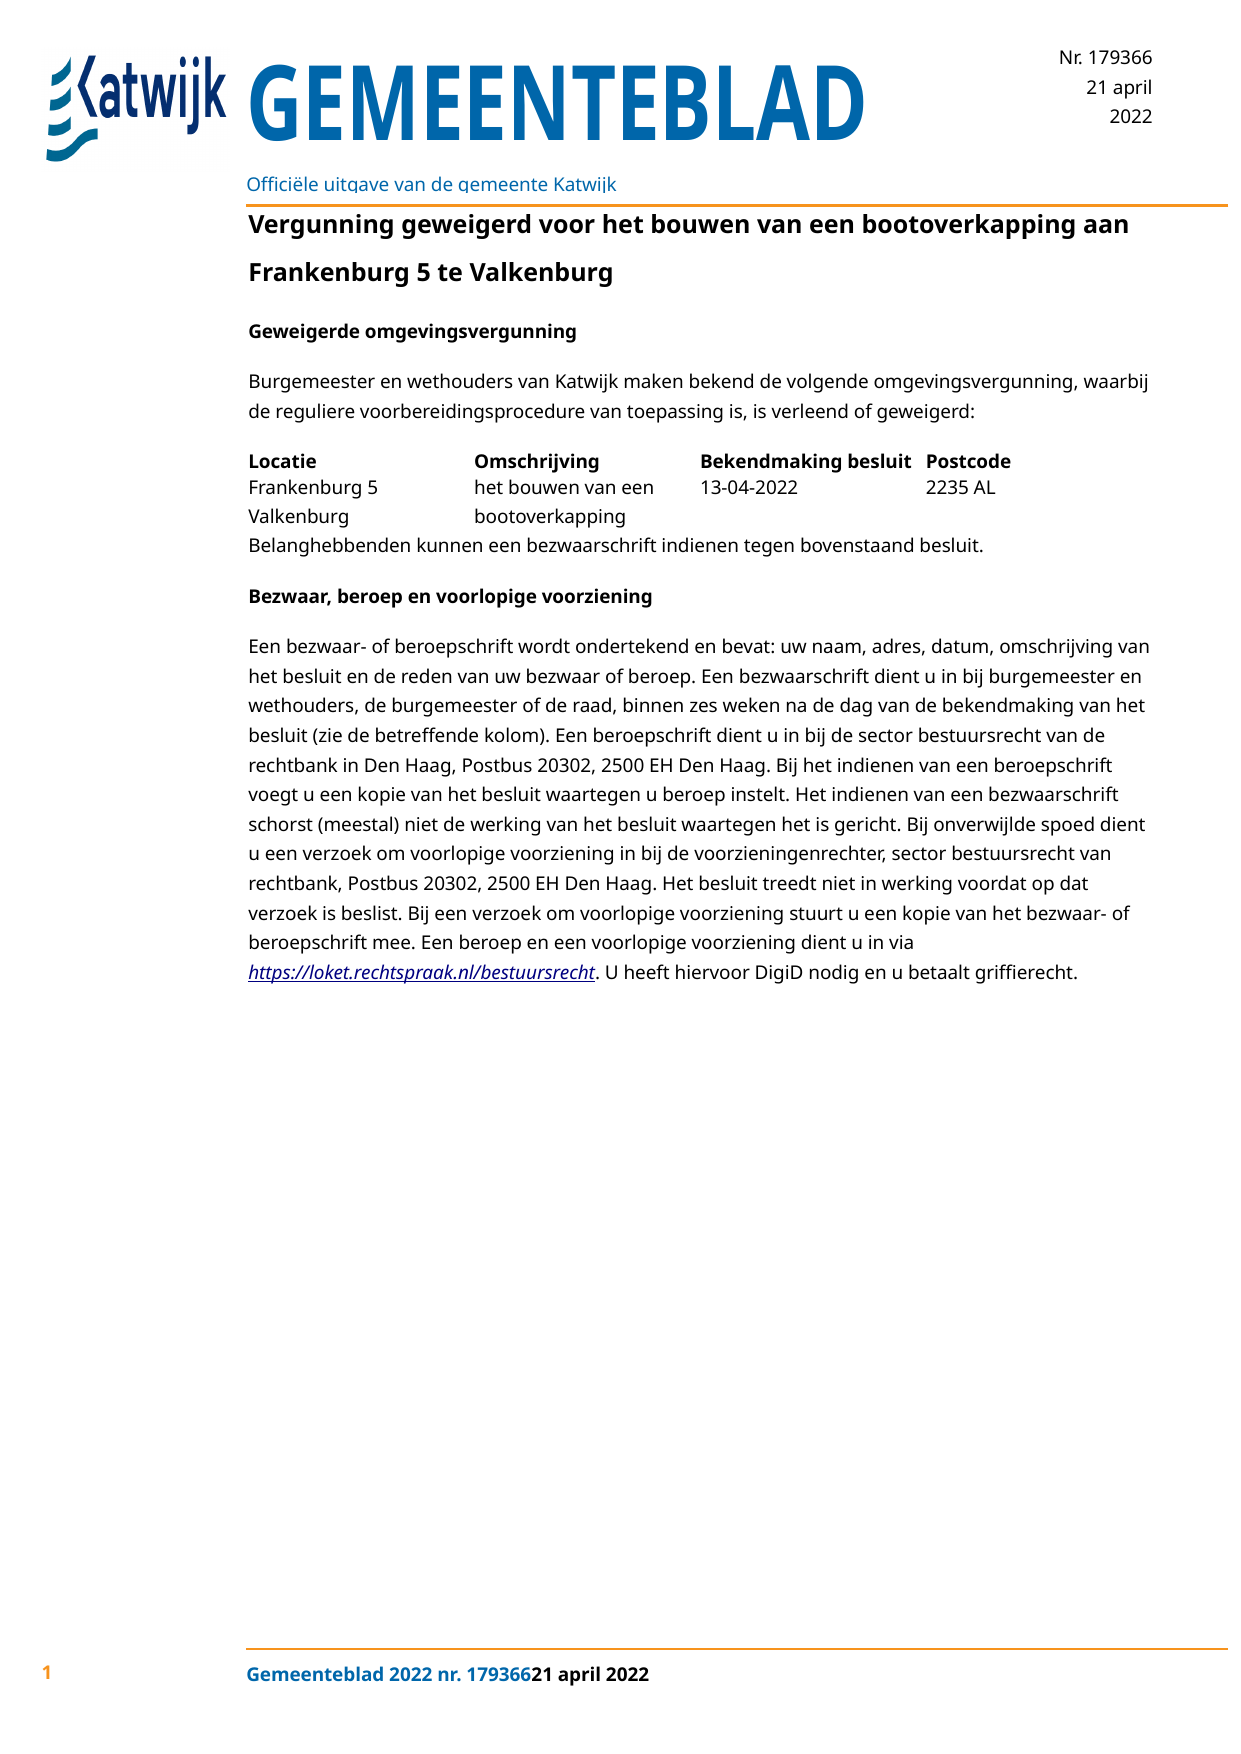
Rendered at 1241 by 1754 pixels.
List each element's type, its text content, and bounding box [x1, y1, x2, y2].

table_cell het bouwen van een bootoverkapping [474, 474, 700, 529]
text Belanghebbenden kunnen een bezwaarschrift indienen tegen bovenstaand besluit. [248, 533, 1152, 558]
table_cell 13-04-2022 [700, 474, 926, 529]
table_header Omschrijving [474, 449, 700, 474]
text Een bezwaar- of beroepschrift wordt ondertekend en bevat: uw naam, adres, datum, omschrijving van het besluit en de reden van uw bezwaar of beroep. Een bezwaarschrift dient u in bij burgemeester en wethouders, de burgemeester of de raad, binnen zes weken na de dag van de bekendmaking van het besluit (zie de betreffende kolom). Een beroepschrift dient u in bij de sector bestuursrecht van de rechtbank in Den Haag, Postbus 20302, 2500 EH Den Haag. Bij het indienen van een beroepschrift voegt u een kopie van het besluit waartegen u beroep instelt. Het indienen van een bezwaarschrift schorst (meestal) niet de werking van het besluit waartegen het is gericht. Bij onverwijlde spoed dient u een verzoek om voorlopige voorziening in bij de voorzieningenrechter, sector bestuursrecht van rechtbank, Postbus 20302, 2500 EH Den Haag. Het besluit treedt niet in werking voordat op dat verzoek is beslist. Bij een verzoek om voorlopige voorziening stuurt u een kopie van het bezwaar- of beroepschrift mee. Een beroep en een voorlopige voorziening dient u in via https://loket.rechtspraak.nl/bestuursrecht. U heeft hiervoor DigiD nodig en u betaalt griffierecht. [248, 633, 1152, 985]
text Bezwaar, beroep en voorlopige voorziening [248, 583, 1152, 609]
text Vergunning geweigerd voor het bouwen van een bootoverkapping aan Frankenburg 5 te Valkenburg [248, 207, 1152, 288]
table_cell Frankenburg 5 Valkenburg [248, 474, 474, 529]
table_cell 2235 AL [926, 474, 1152, 529]
table_header Postcode [926, 449, 1152, 474]
text Geweigerde omgevingsvergunning [248, 318, 1152, 344]
picture [41, 47, 231, 172]
table_header Locatie [248, 449, 474, 474]
text Burgemeester en wethouders van Katwijk maken bekend de volgende omgevingsvergunning, waarbij de reguliere voorbereidingsprocedure van toepassing is, is verleend of geweigerd: [248, 368, 1152, 424]
table_header Bekendmaking besluit [700, 449, 926, 474]
